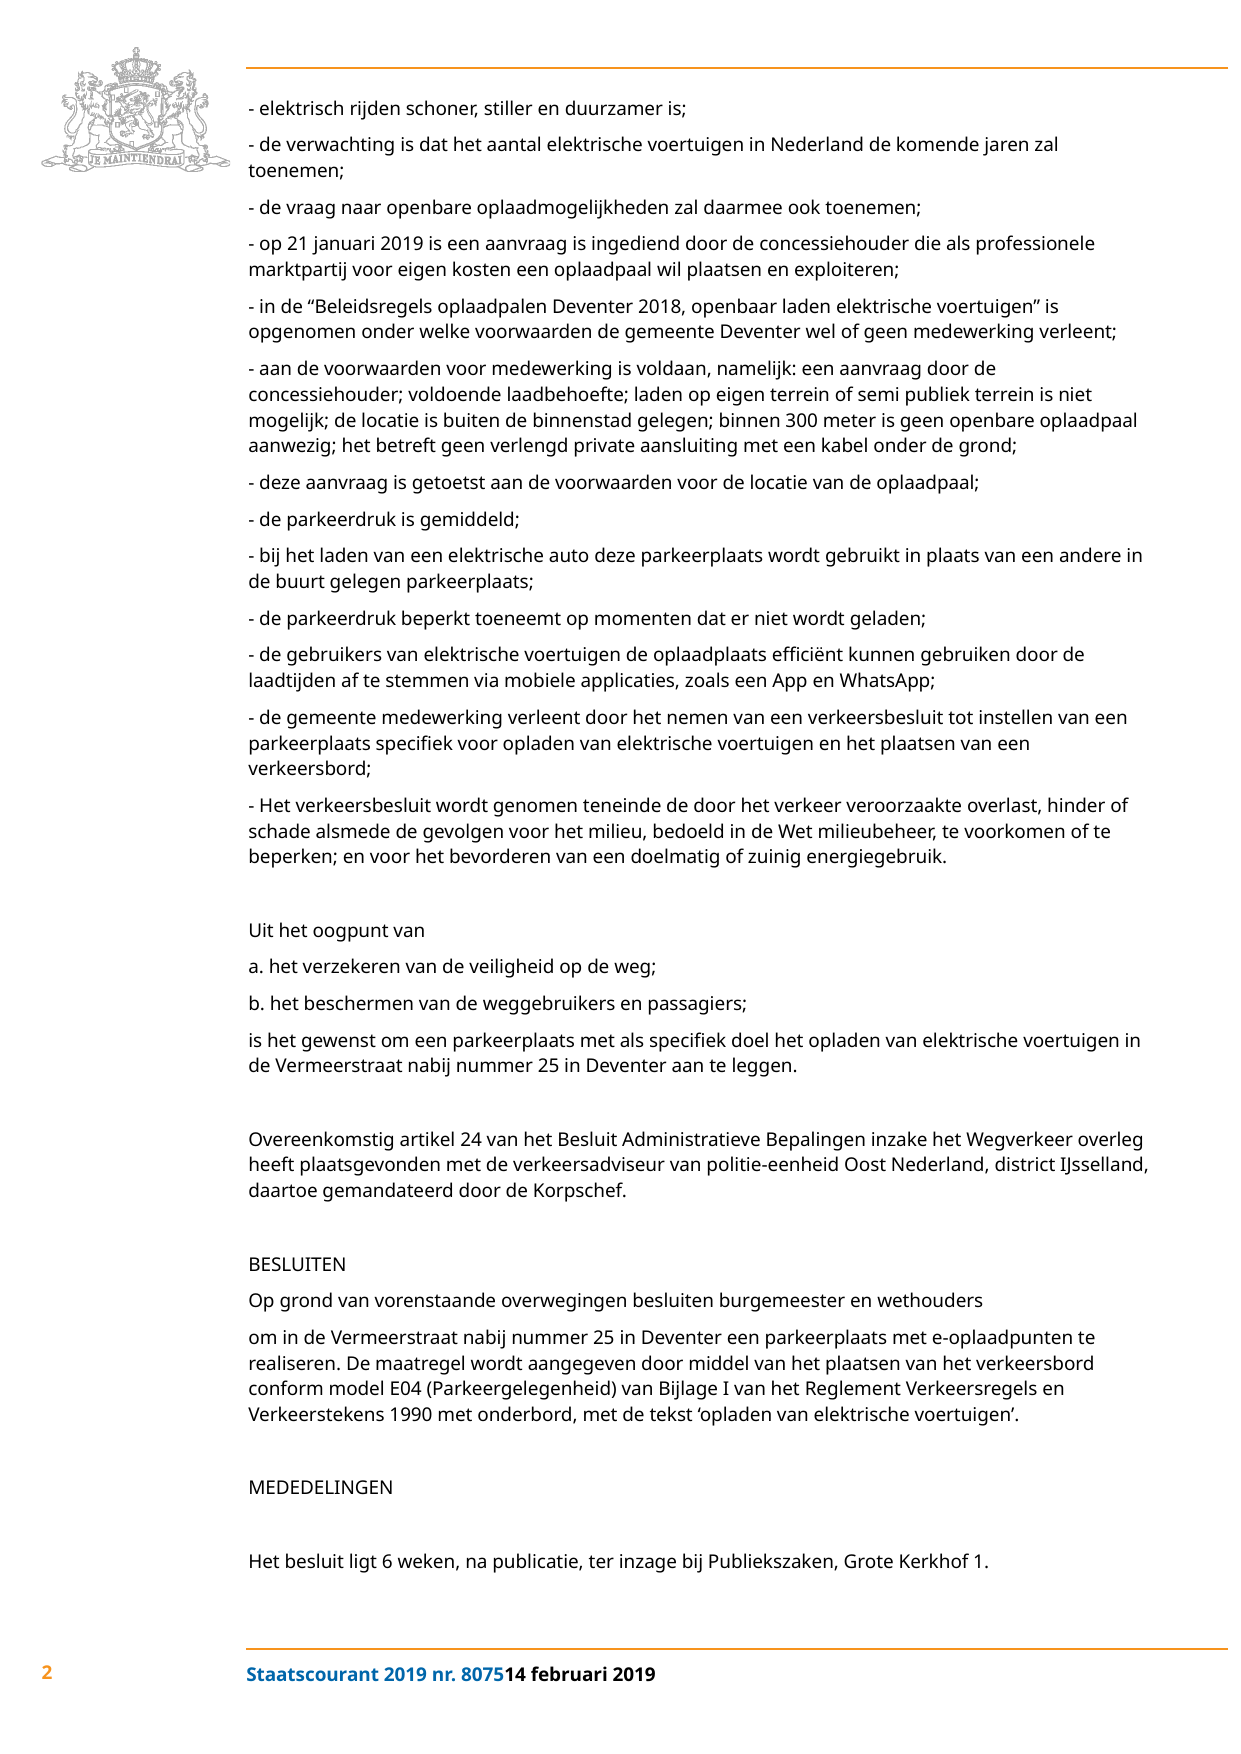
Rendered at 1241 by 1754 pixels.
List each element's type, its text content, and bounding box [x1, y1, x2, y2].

text - de parkeerdruk is gemiddeld; [248, 506, 1152, 532]
picture [41, 47, 231, 172]
text a. het verzekeren van de veiligheid op de weg; [248, 953, 1152, 979]
text - in de “Beleidsregels oplaadpalen Deventer 2018, openbaar laden elektrische voertuigen” is opgenomen onder welke voorwaarden de gemeente Deventer wel of geen medewerking verleent; [248, 293, 1152, 344]
text - de gebruikers van elektrische voertuigen de oplaadplaats efficiënt kunnen gebruiken door de laadtijden af te stemmen via mobiele applicaties, zoals een App en WhatsApp; [248, 642, 1152, 693]
text Overeenkomstig artikel 24 van het Besluit Administratieve Bepalingen inzake het Wegverkeer overleg heeft plaatsgevonden met de verkeersadviseur van politie-eenheid Oost Nederland, district IJsselland, daartoe gemandateerd door de Korpschef. [248, 1126, 1152, 1203]
text - deze aanvraag is getoetst aan de voorwaarden voor de locatie van de oplaadpaal; [248, 469, 1152, 495]
text - bij het laden van een elektrische auto deze parkeerplaats wordt gebruikt in plaats van een andere in de buurt gelegen parkeerplaats; [248, 542, 1152, 594]
text - de verwachting is dat het aantal elektrische voertuigen in Nederland de komende jaren zal toenemen; [248, 131, 1152, 183]
text - elektrisch rijden schoner, stiller en duurzamer is; [248, 95, 1152, 121]
text - op 21 januari 2019 is een aanvraag is ingediend door de concessiehouder die als professionele marktpartij voor eigen kosten een oplaadpaal wil plaatsen en exploiteren; [248, 231, 1152, 282]
text - aan de voorwaarden voor medewerking is voldaan, namelijk: een aanvraag door de concessiehouder; voldoende laadbehoefte; laden op eigen terrein of semi publiek terrein is niet mogelijk; de locatie is buiten de binnenstad gelegen; binnen 300 meter is geen openbare oplaadpaal aanwezig; het betreft geen verlengd private aansluiting met een kabel onder de grond; [248, 355, 1152, 458]
text b. het beschermen van de weggebruikers en passagiers; [248, 990, 1152, 1016]
text is het gewenst om een parkeerplaats met als specifiek doel het opladen van elektrische voertuigen in de Vermeerstraat nabij nummer 25 in Deventer aan te leggen. [248, 1027, 1152, 1078]
text Het besluit ligt 6 weken, na publicatie, ter inzage bij Publiekszaken, Grote Kerkhof 1. [248, 1548, 1152, 1574]
text Op grond van vorenstaande overwegingen besluiten burgemeester en wethouders [248, 1287, 1152, 1313]
text Uit het oogpunt van [248, 917, 1152, 943]
text BESLUITEN [248, 1251, 1152, 1276]
text - de parkeerdruk beperkt toeneemt op momenten dat er niet wordt geladen; [248, 605, 1152, 631]
text - de gemeente medewerking verleent door het nemen van een verkeersbesluit tot instellen van een parkeerplaats specifiek voor opladen van elektrische voertuigen en het plaatsen van een verkeersbord; [248, 704, 1152, 781]
text - Het verkeersbesluit wordt genomen teneinde de door het verkeer veroorzaakte overlast, hinder of schade alsmede de gevolgen voor het milieu, bedoeld in de Wet milieubeheer, te voorkomen of te beperken; en voor het bevorderen van een doelmatig of zuinig energiegebruik. [248, 792, 1152, 869]
text om in de Vermeerstraat nabij nummer 25 in Deventer een parkeerplaats met e-oplaadpunten te realiseren. De maatregel wordt aangegeven door middel van het plaatsen van het verkeersbord conform model E04 (Parkeergelegenheid) van Bijlage I van het Reglement Verkeersregels en Verkeerstekens 1990 met onderbord, met de tekst ‘opladen van elektrische voertuigen’. [248, 1324, 1152, 1427]
text MEDEDELINGEN [248, 1474, 1152, 1500]
text - de vraag naar openbare oplaadmogelijkheden zal daarmee ook toenemen; [248, 194, 1152, 219]
